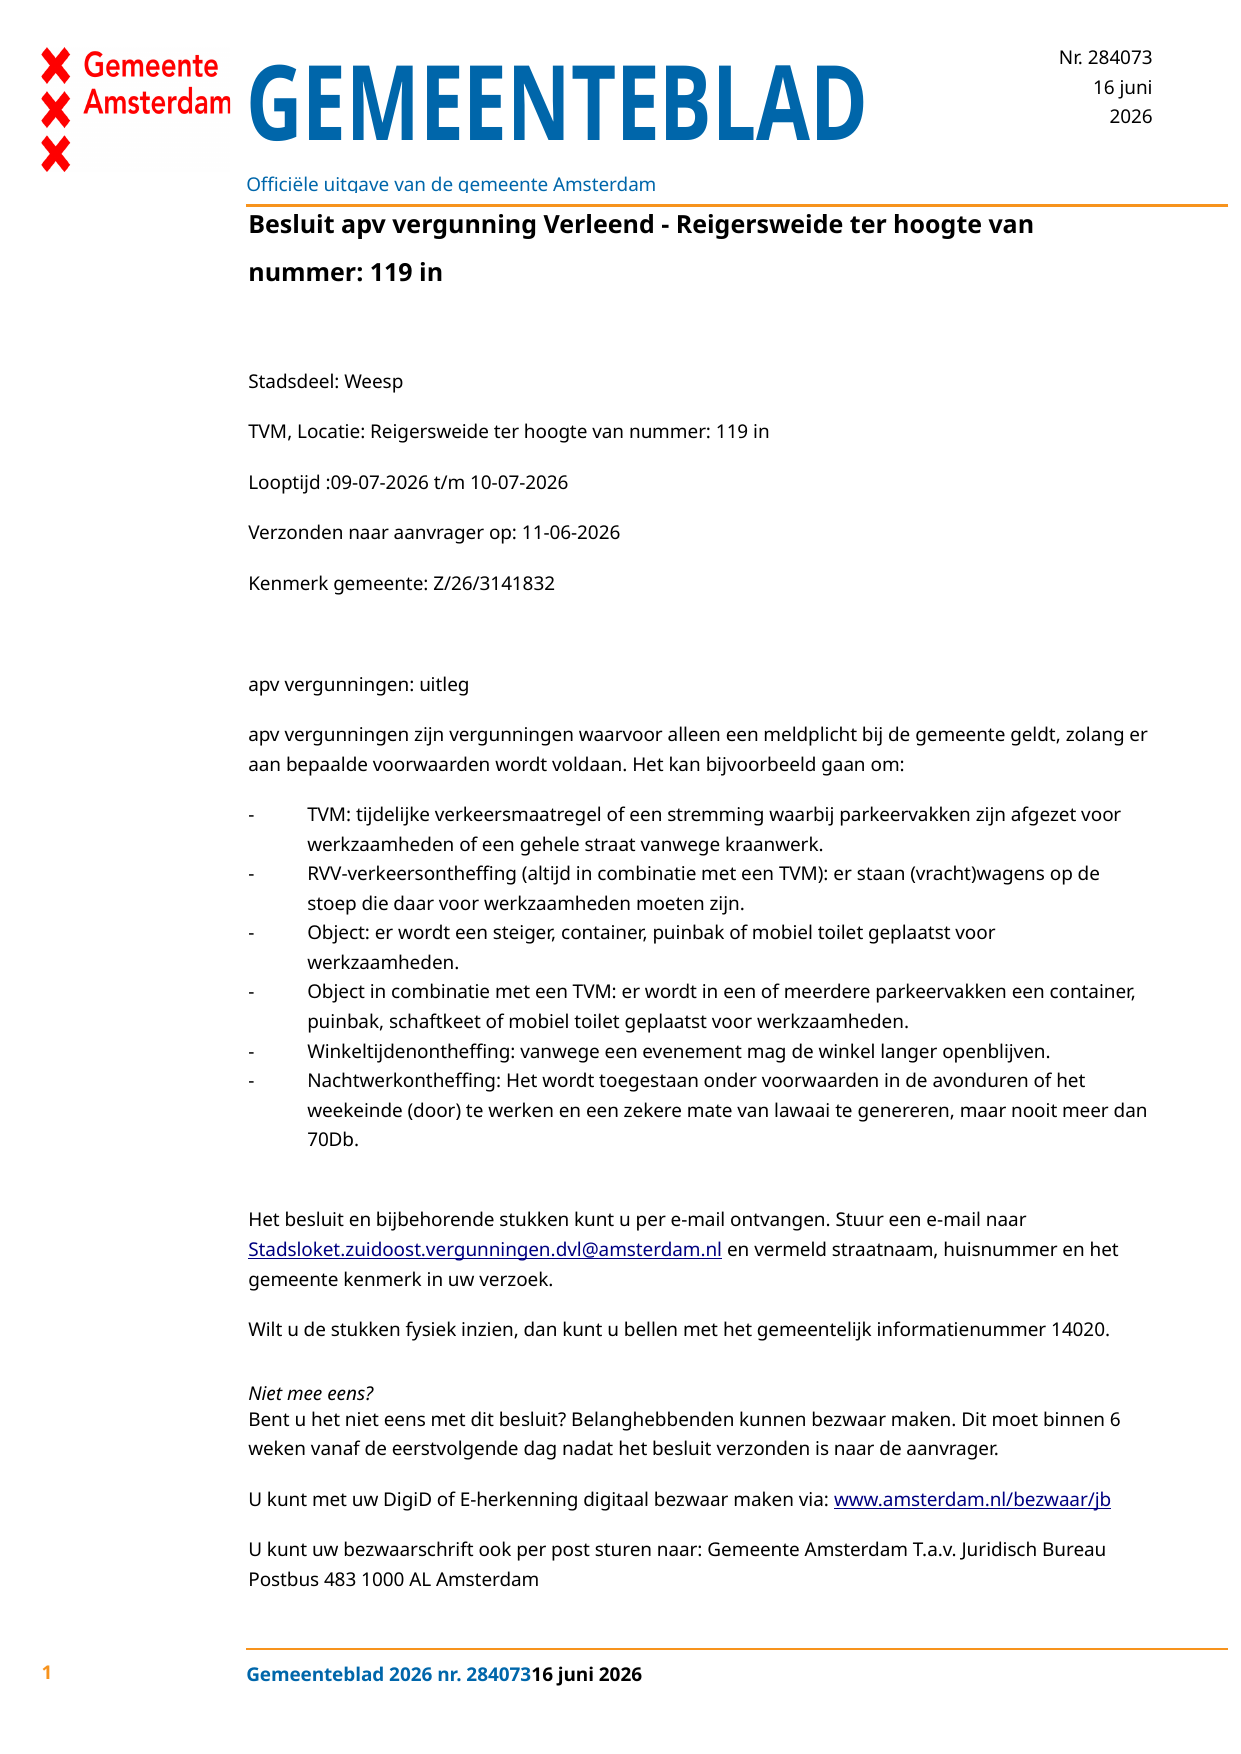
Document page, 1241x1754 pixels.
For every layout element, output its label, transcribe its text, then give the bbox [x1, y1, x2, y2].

picture [41, 47, 231, 172]
text Wilt u de stukken fysiek inzien, dan kunt u bellen met het gemeentelijk informatienummer 14020. [248, 1316, 1152, 1342]
list Object: er wordt een steiger, container, puinbak of mobiel toilet geplaatst voor werkzaamheden. [248, 919, 1152, 975]
text apv vergunningen zijn vergunningen waarvoor alleen een meldplicht bij de gemeente geldt, zolang er aan bepaalde voorwaarden wordt voldaan. Het kan bijvoorbeeld gaan om: [248, 721, 1152, 777]
list Object in combinatie met een TVM: er wordt in een of meerdere parkeervakken een container, puinbak, schaftkeet of mobiel toilet geplaatst voor werkzaamheden. [248, 979, 1152, 1034]
text Het besluit en bijbehorende stukken kunt u per e-mail ontvangen. Stuur een e-mail naar Stadsloket.zuidoost.vergunningen.dvl@amsterdam.nl en vermeld straatnaam, huisnummer en het gemeente kenmerk in uw verzoek. [248, 1207, 1152, 1292]
text U kunt met uw DigiD of E-herkenning digitaal bezwaar maken via: www.amsterdam.nl/bezwaar/jb [248, 1486, 1152, 1512]
text Niet mee eens? [248, 1380, 1152, 1406]
text Stadsdeel: Weesp [248, 368, 1152, 394]
list TVM: tijdelijke verkeersmaatregel of een stremming waarbij parkeervakken zijn afgezet voor werkzaamheden of een gehele straat vanwege kraanwerk. [248, 801, 1152, 857]
text TVM, Locatie: Reigersweide ter hoogte van nummer: 119 in [248, 419, 1152, 444]
text U kunt uw bezwaarschrift ook per post sturen naar: Gemeente Amsterdam T.a.v. Juridisch Bureau Postbus 483 1000 AL Amsterdam [248, 1536, 1152, 1592]
text Bent u het niet eens met dit besluit? Belanghebbenden kunnen bezwaar maken. Dit moet binnen 6 weken vanaf de eerstvolgende dag nadat het besluit verzonden is naar de aanvrager. [248, 1406, 1152, 1461]
text Looptijd :09-07-2026 t/m 10-07-2026 [248, 469, 1152, 495]
list RVV-verkeersontheffing (altijd in combinatie met een TVM): er staan (vracht)wagens op de stoep die daar voor werkzaamheden moeten zijn. [248, 860, 1152, 916]
text Besluit apv vergunning Verleend - Reigersweide ter hoogte van nummer: 119 in [248, 207, 1152, 288]
text Verzonden naar aanvrager op: 11-06-2026 [248, 519, 1152, 545]
list Nachtwerkontheffing: Het wordt toegestaan onder voorwaarden in de avonduren of het weekeinde (door) te werken en een zekere mate van lawaai te genereren, maar nooit meer dan 70Db. [248, 1067, 1152, 1152]
text Kenmerk gemeente: Z/26/3141832 [248, 570, 1152, 596]
list Winkeltijdenontheffing: vanwege een evenement mag de winkel langer openblijven. [248, 1038, 1152, 1064]
text apv vergunningen: uitleg [248, 671, 1152, 697]
